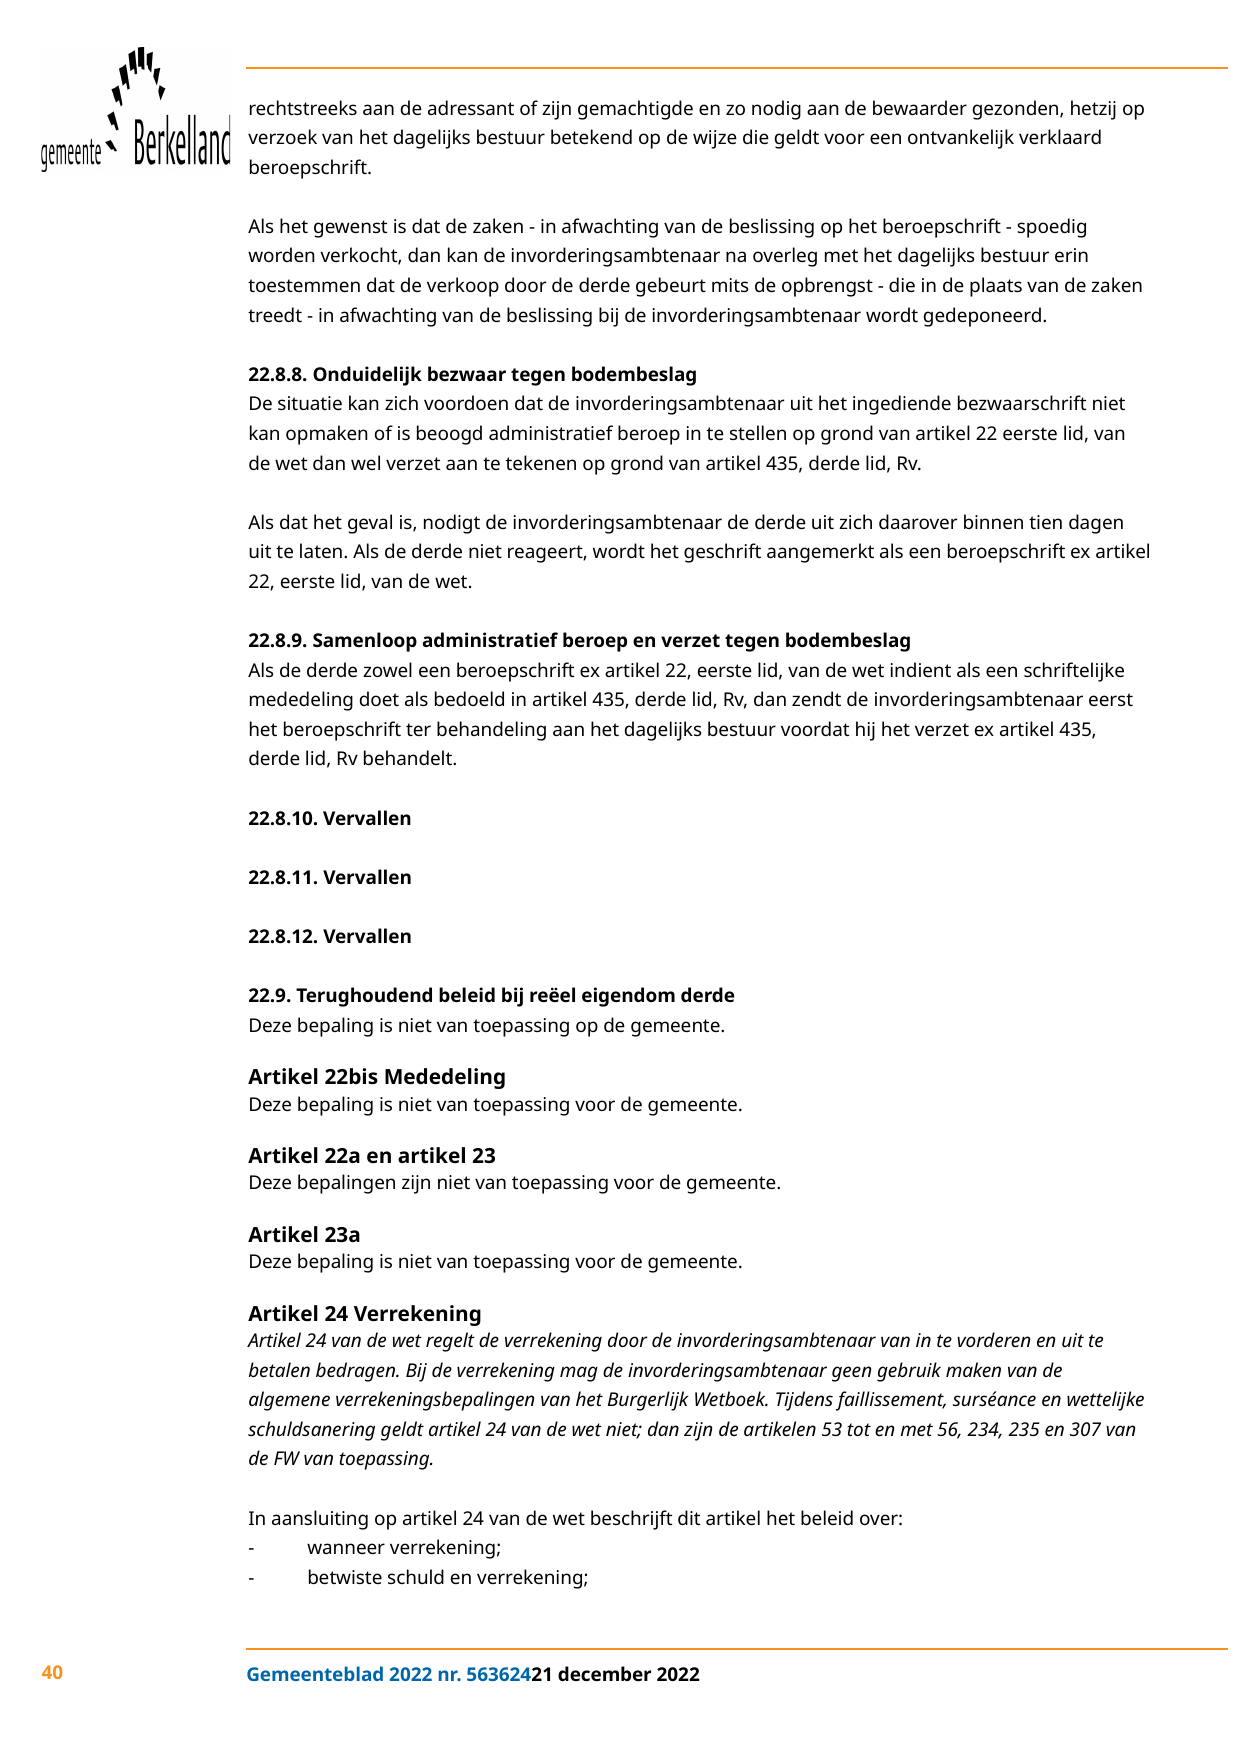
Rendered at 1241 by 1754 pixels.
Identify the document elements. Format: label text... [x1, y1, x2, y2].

text 22.9. Terughoudend beleid bij reëel eigendom derde [248, 982, 1152, 1008]
text Deze bepaling is niet van toepassing op de gemeente. [248, 1012, 1152, 1038]
picture [41, 47, 231, 172]
text Artikel 24 Verrekening [248, 1299, 1152, 1327]
text 22.8.9. Samenloop administratief beroep en verzet tegen bodembeslag [248, 627, 1152, 653]
text rechtstreeks aan de adressant of zijn gemachtigde en zo nodig aan de bewaarder gezonden, hetzij op verzoek van het dagelijks bestuur betekend op de wijze die geldt voor een ontvankelijk verklaard beroepschrift. [248, 95, 1152, 180]
text Artikel 22bis Mededeling [248, 1062, 1152, 1091]
text Deze bepalingen zijn niet van toepassing voor de gemeente. [248, 1169, 1152, 1195]
text 22.8.11. Vervallen [248, 864, 1152, 890]
list betwiste schuld en verrekening; [248, 1564, 1152, 1590]
text Artikel 22a en artikel 23 [248, 1141, 1152, 1169]
text In aansluiting op artikel 24 van de wet beschrijft dit artikel het beleid over: [248, 1505, 1152, 1531]
text Artikel 24 van de wet regelt de verrekening door de invorderingsambtenaar van in te vorderen en uit te betalen bedragen. Bij de verrekening mag de invorderingsambtenaar geen gebruik maken van de algemene verrekeningsbepalingen van het Burgerlijk Wetboek. Tijdens faillissement, surséance en wettelijke schuldsanering geldt artikel 24 van de wet niet; dan zijn de artikelen 53 tot en met 56, 234, 235 en 307 van de FW van toepassing. [248, 1327, 1152, 1471]
text Artikel 23a [248, 1220, 1152, 1248]
text Deze bepaling is niet van toepassing voor de gemeente. [248, 1091, 1152, 1116]
text Als de derde zowel een beroepschrift ex artikel 22, eerste lid, van de wet indient als een schriftelijke mededeling doet als bedoeld in artikel 435, derde lid, Rv, dan zendt de invorderingsambtenaar eerst het beroepschrift ter behandeling aan het dagelijks bestuur voordat hij het verzet ex artikel 435, derde lid, Rv behandelt. [248, 657, 1152, 771]
text 22.8.10. Vervallen [248, 805, 1152, 831]
text 22.8.8. Onduidelijk bezwaar tegen bodembeslag [248, 361, 1152, 387]
text 22.8.12. Vervallen [248, 923, 1152, 949]
text De situatie kan zich voordoen dat de invorderingsambtenaar uit het ingediende bezwaarschrift niet kan opmaken of is beoogd administratief beroep in te stellen op grond van artikel 22 eerste lid, van de wet dan wel verzet aan te tekenen op grond van artikel 435, derde lid, Rv. [248, 391, 1152, 476]
text Als het gewenst is dat de zaken - in afwachting van de beslissing op het beroepschrift - spoedig worden verkocht, dan kan de invorderingsambtenaar na overleg met het dagelijks bestuur erin toestemmen dat de verkoop door de derde gebeurt mits de opbrengst - die in de plaats van de zaken treedt - in afwachting van de beslissing bij de invorderingsambtenaar wordt gedeponeerd. [248, 213, 1152, 328]
text Als dat het geval is, nodigt de invorderingsambtenaar de derde uit zich daarover binnen tien dagen uit te laten. Als de derde niet reageert, wordt het geschrift aangemerkt als een beroepschrift ex artikel 22, eerste lid, van de wet. [248, 509, 1152, 594]
list wanneer verrekening; [248, 1534, 1152, 1560]
text Deze bepaling is niet van toepassing voor de gemeente. [248, 1248, 1152, 1274]
